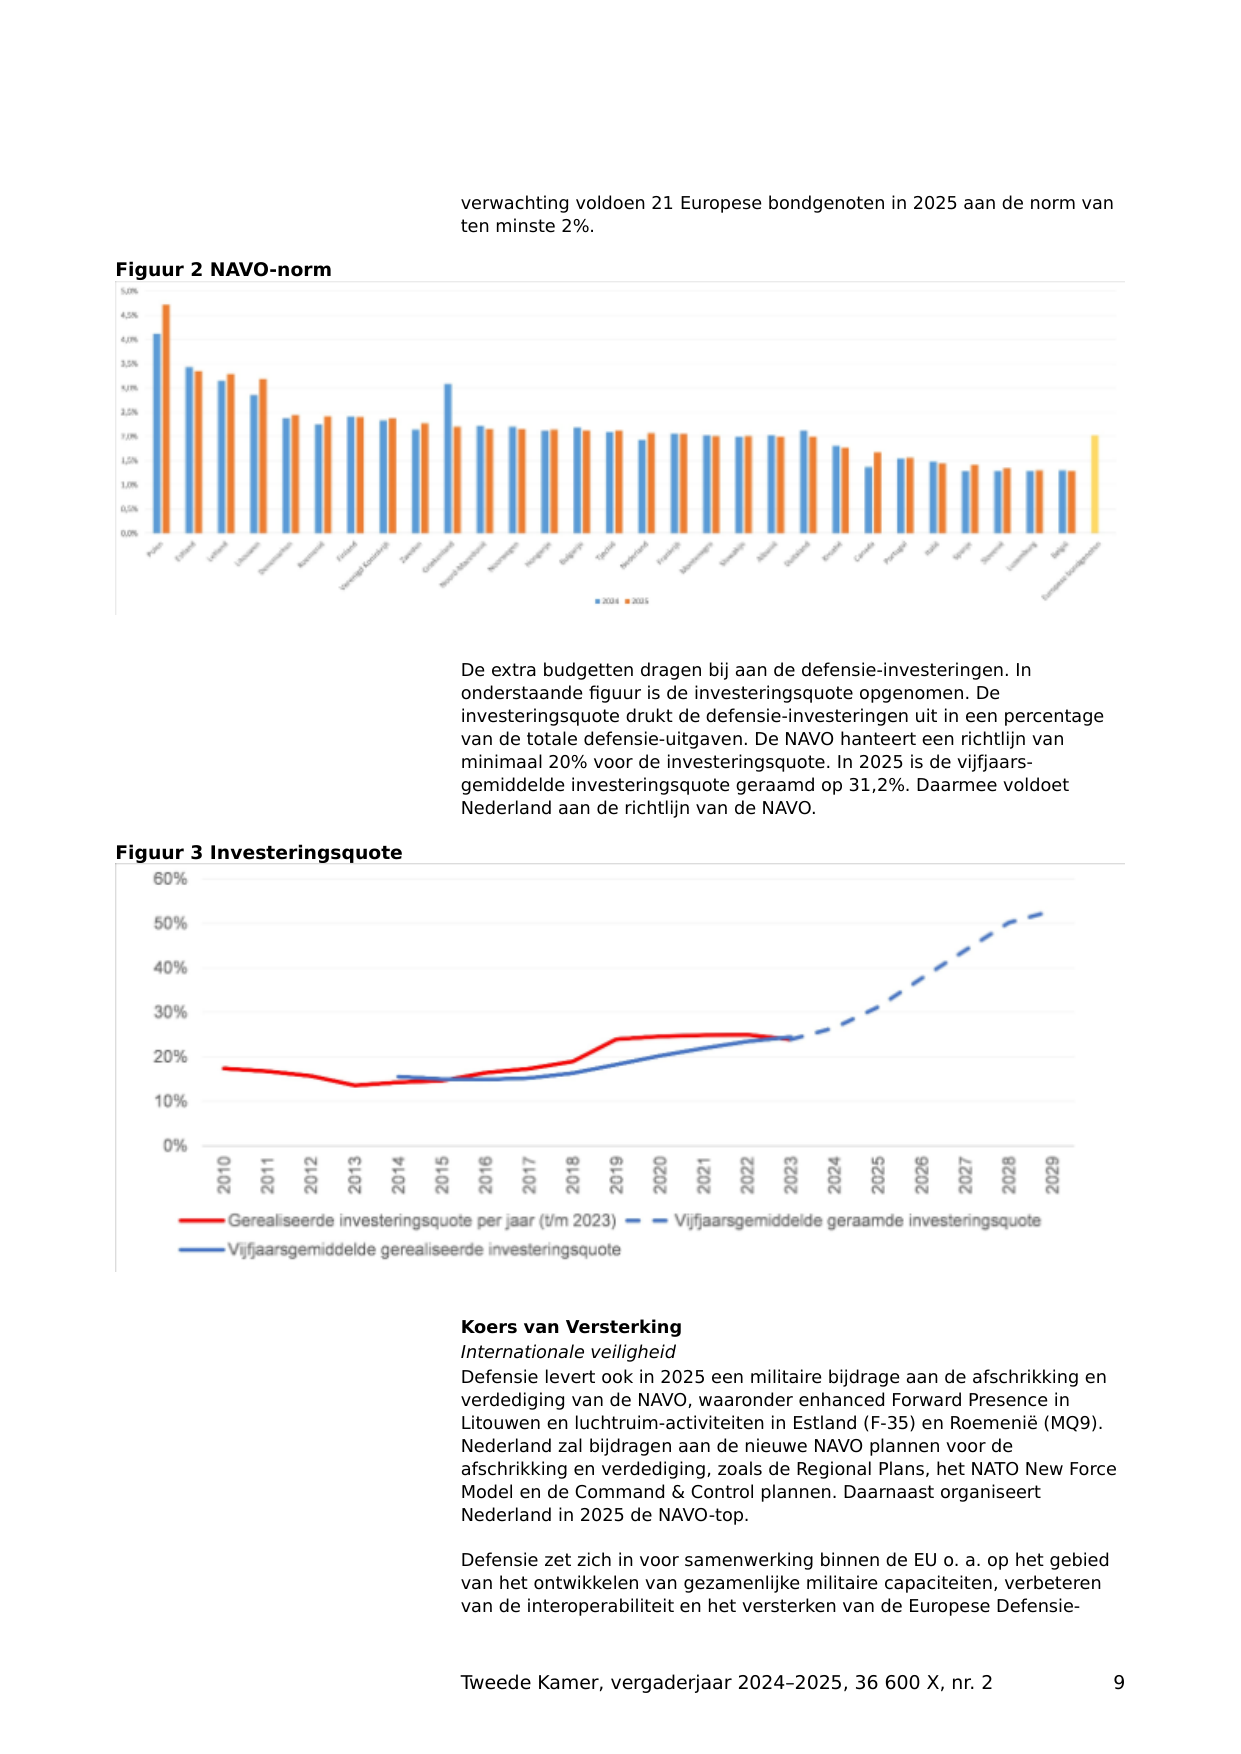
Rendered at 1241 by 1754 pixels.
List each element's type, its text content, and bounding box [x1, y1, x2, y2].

text Internationale veiligheid [461, 1340, 1125, 1363]
text Defensie levert ook in 2025 een militaire bijdrage aan de afschrikking en verdediging van de NAVO, waaronder enhanced Forward Presence in Litouwen en luchtruim-activiteiten in Estland (F-35) en Roemenië (MQ9). Nederland zal bijdragen aan de nieuwe NAVO plannen voor de afschrikking en verdediging, zoals de Regional Plans, het NATO New Force Model en de Command & Control plannen. Daarnaast organiseert Nederland in 2025 de NAVO-top. [461, 1365, 1125, 1526]
text De extra budgetten dragen bij aan de defensie-investeringen. In onderstaande figuur is de investeringsquote opgenomen. De investeringsquote drukt de defensie-investeringen uit in een percentage van de totale defensie-uitgaven. De NAVO hanteert een richtlijn van minimaal 20% voor de investeringsquote. In 2025 is de vijfjaars-gemiddelde investeringsquote geraamd op 31,2%. Daarmee voldoet Nederland aan de richtlijn van de NAVO. [461, 658, 1125, 819]
title Figuur 2 NAVO-norm [115, 259, 1125, 281]
title Figuur 3 Investeringsquote [115, 842, 1125, 863]
text Defensie zet zich in voor samenwerking binnen de EU o. a. op het gebied van het ontwikkelen van gezamenlijke militaire capaciteiten, verbeteren van de interoperabiliteit en het versterken van de Europese Defensie- [461, 1548, 1125, 1617]
text verwachting voldoen 21 Europese bondgenoten in 2025 aan de norm van ten minste 2%. [461, 191, 1125, 237]
text Koers van Versterking [461, 1315, 1125, 1338]
